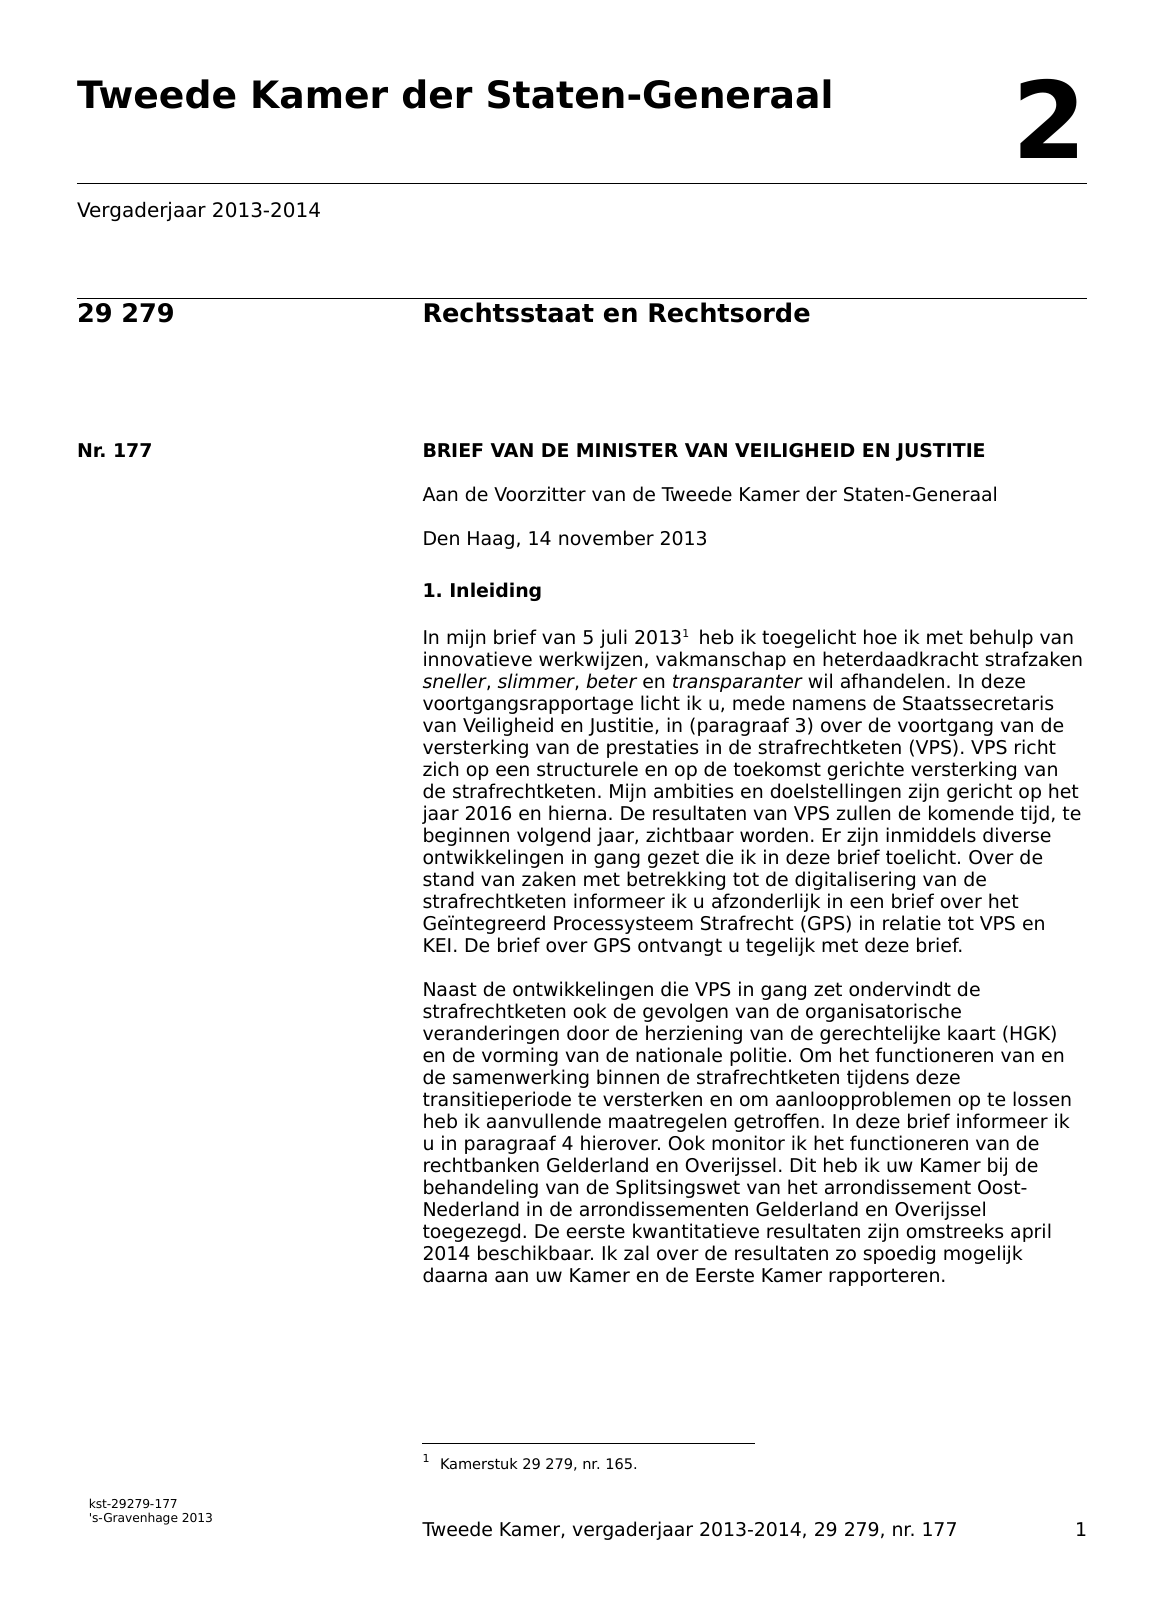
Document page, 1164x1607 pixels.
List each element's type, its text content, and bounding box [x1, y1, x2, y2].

subtitle 29 279 Rechtsstaat en Rechtsorde [77, 299, 1087, 329]
text kst-29279-177 [88, 1497, 323, 1511]
table_header 2 [886, 59, 1087, 183]
text Kamerstuk 29 279, nr. 165. [422, 1452, 1087, 1474]
text 's-Gravenhage 2013 [88, 1511, 323, 1525]
table_cell Vergaderjaar 2013-2014 [77, 184, 1087, 298]
table_header Tweede Kamer der Staten-Generaal [77, 59, 886, 183]
text Den Haag, 14 november 2013 [422, 528, 1087, 550]
subtitle 1. Inleiding [422, 580, 1087, 602]
subtitle Nr. 177 BRIEF VAN DE MINISTER VAN VEILIGHEID EN JUSTITIE [77, 440, 1087, 462]
text Aan de Voorzitter van de Tweede Kamer der Staten-Generaal [422, 484, 1087, 506]
text Naast de ontwikkelingen die VPS in gang zet ondervindt de strafrechtketen ook de gevolgen van de organisatorische veranderingen door de herziening van de gerechtelijke kaart (HGK) en de vorming van de nationale politie. Om het functioneren van en de samenwerking binnen de strafrechtketen tijdens deze transitieperiode te versterken en om aanloopproblemen op te lossen heb ik aanvullende maatregelen getroffen. In deze brief informeer ik u in paragraaf 4 hierover. Ook monitor ik het functioneren van de rechtbanken Gelderland en Overijssel. Dit heb ik uw Kamer bij de behandeling van de Splitsingswet van het arrondissement Oost-Nederland in de arrondissementen Gelderland en Overijssel toegezegd. De eerste kwantitatieve resultaten zijn omstreeks april 2014 beschikbaar. Ik zal over de resultaten zo spoedig mogelijk daarna aan uw Kamer en de Eerste Kamer rapporteren. [422, 979, 1087, 1287]
text In mijn brief van 5 juli 2013 heb ik toegelicht hoe ik met behulp van innovatieve werkwijzen, vakmanschap en heterdaadkracht strafzaken sneller, slimmer, beter en transparanter wil afhandelen. In deze voortgangsrapportage licht ik u, mede namens de Staatssecretaris van Veiligheid en Justitie, in (paragraaf 3) over de voortgang van de versterking van de prestaties in de strafrechtketen (VPS). VPS richt zich op een structurele en op de toekomst gerichte versterking van de strafrechtketen. Mijn ambities en doelstellingen zijn gericht op het jaar 2016 en hierna. De resultaten van VPS zullen de komende tijd, te beginnen volgend jaar, zichtbaar worden. Er zijn inmiddels diverse ontwikkelingen in gang gezet die ik in deze brief toelicht. Over de stand van zaken met betrekking tot de digitalisering van de strafrechtketen informeer ik u afzonderlijk in een brief over het Geïntegreerd Processysteem Strafrecht (GPS) in relatie tot VPS en KEI. De brief over GPS ontvangt u tegelijk met deze brief. [422, 627, 1087, 957]
